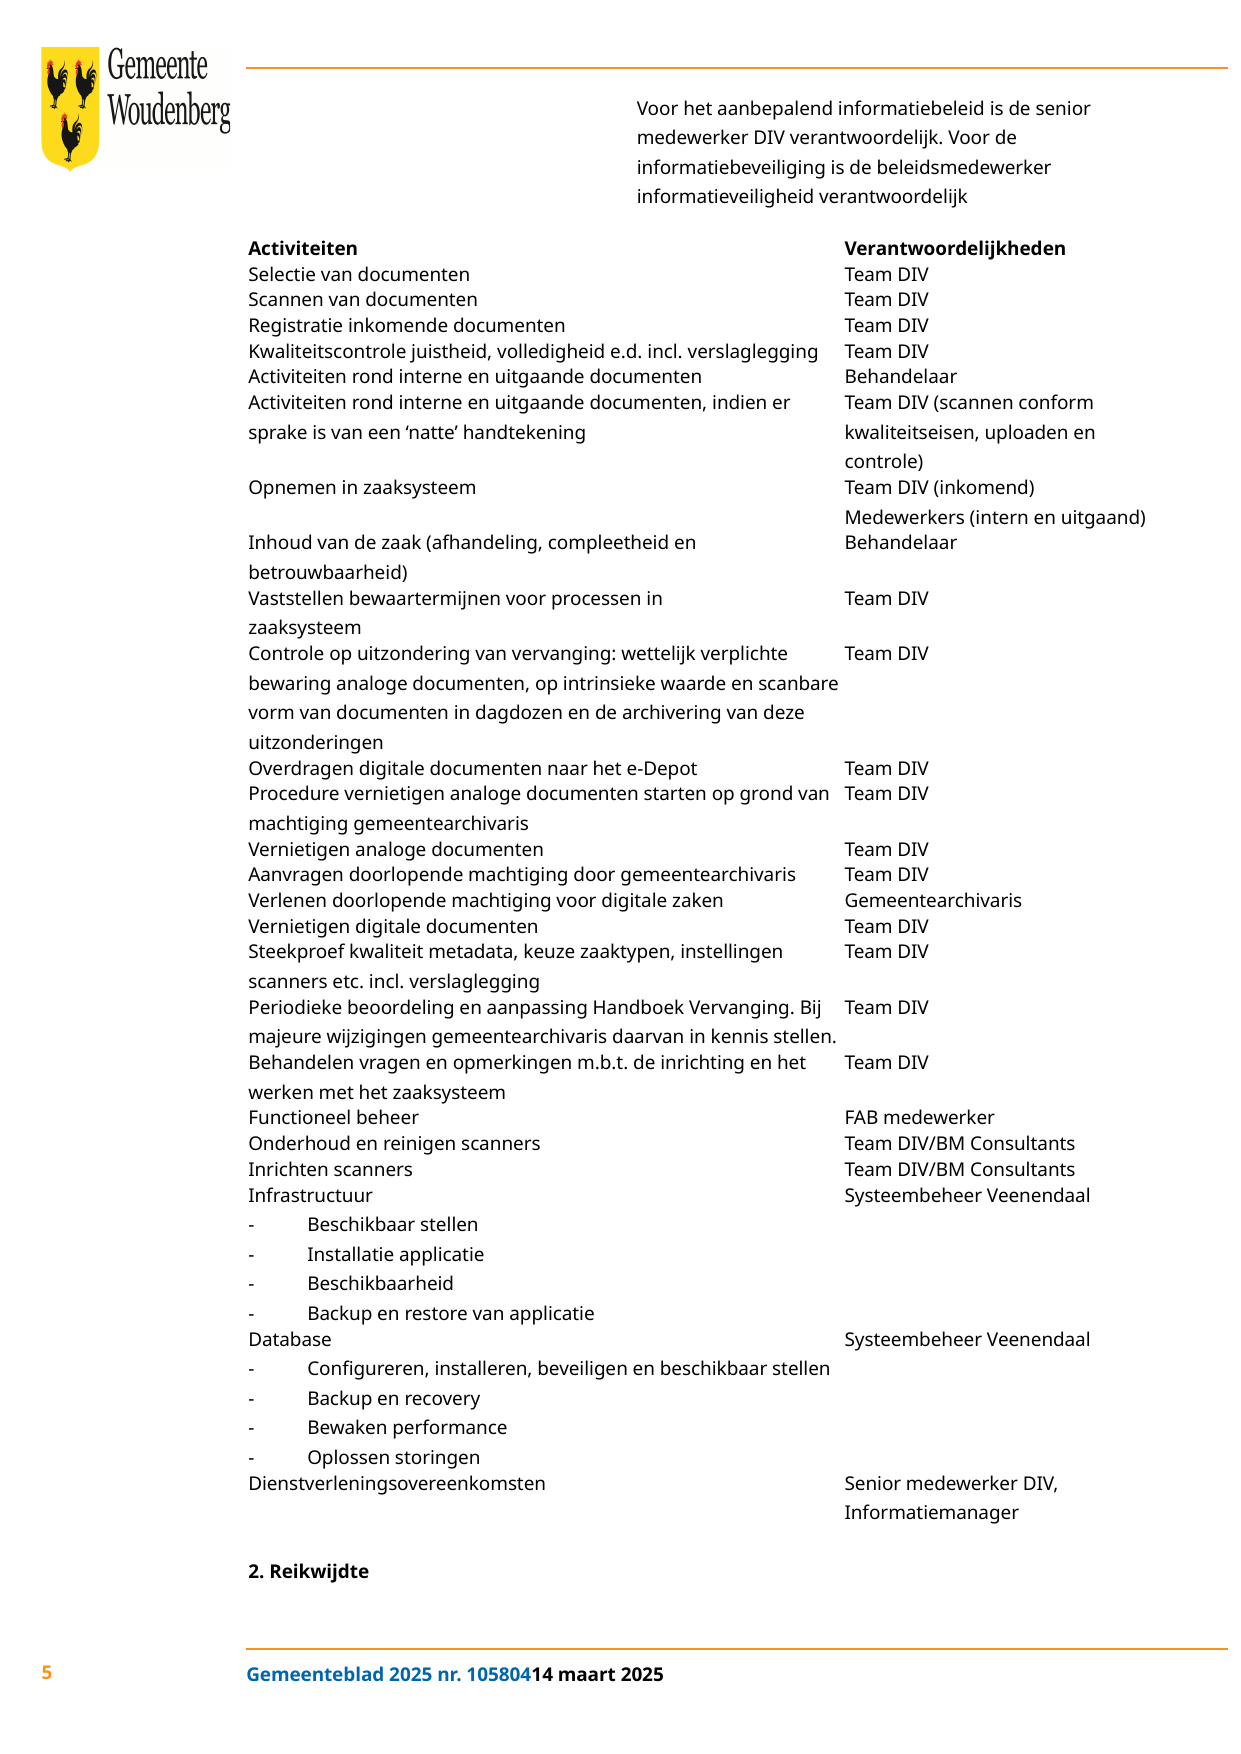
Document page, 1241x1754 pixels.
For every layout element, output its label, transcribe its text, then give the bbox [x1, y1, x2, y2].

table_cell Scannen van documenten [248, 286, 844, 312]
table_cell Onderhoud en reinigen scanners [248, 1130, 844, 1156]
table_cell Infrastructuur Beschikbaar stellen Installatie applicatie Beschikbaarheid Backup en restore van applicatie [248, 1182, 844, 1326]
table_cell Team DIV [844, 939, 1152, 994]
table_cell Systeembeheer Veenendaal [844, 1182, 1152, 1326]
table_cell Voor het aanbepalend informatiebeleid is de senior medewerker DIV verantwoordelijk. Voor de informatiebeveiliging is de beleidsmedewerker informatieveiligheid verantwoordelijk [637, 95, 1152, 209]
table_cell Activiteiten [248, 235, 844, 261]
table_cell Team DIV [844, 261, 1152, 286]
table_cell Dienstverleningsovereenkomsten [248, 1470, 844, 1525]
table_cell Periodieke beoordeling en aanpassing Handboek Vervanging. Bij majeure wijzigingen gemeentearchivaris daarvan in kennis stellen. [248, 994, 844, 1049]
table_cell Behandelen vragen en opmerkingen m.b.t. de inrichting en het werken met het zaaksysteem [248, 1049, 844, 1104]
table_cell Functioneel beheer [248, 1105, 844, 1130]
table_cell Activiteiten rond interne en uitgaande documenten [248, 364, 844, 389]
table_cell FAB medewerker [844, 1105, 1152, 1130]
table_cell Kwaliteitscontrole juistheid, volledigheid e.d. incl. verslaglegging [248, 338, 844, 364]
table_cell Activiteiten rond interne en uitgaande documenten, indien er sprake is van een ‘natte’ handtekening [248, 389, 844, 474]
table_cell Behandelaar [844, 364, 1152, 389]
table_cell Controle op uitzondering van vervanging: wettelijk verplichte bewaring analoge documenten, op intrinsieke waarde en scanbare vorm van documenten in dagdozen en de archivering van deze uitzonderingen [248, 640, 844, 755]
table_cell Verlenen doorlopende machtiging voor digitale zaken [248, 887, 844, 913]
table_cell [248, 209, 637, 235]
table_cell Team DIV [844, 1049, 1152, 1104]
table_cell Overdragen digitale documenten naar het e-Depot [248, 755, 844, 780]
table_cell Vernietigen analoge documenten [248, 836, 844, 861]
table_cell Senior medewerker DIV, Informatiemanager [844, 1470, 1152, 1525]
table_cell Team DIV [844, 585, 1152, 640]
table_cell [248, 95, 637, 209]
table_cell Team DIV [844, 755, 1152, 780]
table_cell Opnemen in zaaksysteem [248, 474, 844, 529]
table_cell Team DIV [844, 338, 1152, 364]
table_cell Team DIV (scannen conform kwaliteitseisen, uploaden en controle) [844, 389, 1152, 474]
table_cell Database Configureren, installeren, beveiligen en beschikbaar stellen Backup en recovery Bewaken performance Oplossen storingen [248, 1326, 844, 1470]
table_cell Team DIV (inkomend) Medewerkers (intern en uitgaand) [844, 474, 1152, 529]
picture [41, 47, 231, 172]
table_cell Team DIV [844, 836, 1152, 861]
text 2. Reikwijdte [248, 1558, 1152, 1584]
table_cell Team DIV [844, 780, 1152, 836]
table_cell Systeembeheer Veenendaal [844, 1326, 1152, 1470]
table_cell Team DIV [844, 994, 1152, 1049]
table_cell Team DIV [844, 861, 1152, 887]
table_cell Gemeentearchivaris [844, 887, 1152, 913]
table_cell Team DIV [844, 640, 1152, 755]
table_cell Inhoud van de zaak (afhandeling, compleetheid en betrouwbaarheid) [248, 530, 844, 585]
table_cell Inrichten scanners [248, 1156, 844, 1182]
table_cell Selectie van documenten [248, 261, 844, 286]
table_cell Team DIV [844, 286, 1152, 312]
table_cell Behandelaar [844, 530, 1152, 585]
table_cell Procedure vernietigen analoge documenten starten op grond van machtiging gemeentearchivaris [248, 780, 844, 836]
table_cell Registratie inkomende documenten [248, 312, 844, 338]
table_cell Team DIV [844, 913, 1152, 939]
table_cell Verantwoordelijkheden [844, 235, 1152, 261]
table_cell Vernietigen digitale documenten [248, 913, 844, 939]
table_cell Vaststellen bewaartermijnen voor processen in zaaksysteem [248, 585, 844, 640]
table_cell Team DIV [844, 312, 1152, 338]
table_cell Team DIV/BM Consultants [844, 1130, 1152, 1156]
table_cell [637, 209, 1152, 235]
table_cell Steekproef kwaliteit metadata, keuze zaaktypen, instellingen scanners etc. incl. verslaglegging [248, 939, 844, 994]
table_cell Aanvragen doorlopende machtiging door gemeentearchivaris [248, 861, 844, 887]
table_cell Team DIV/BM Consultants [844, 1156, 1152, 1182]
